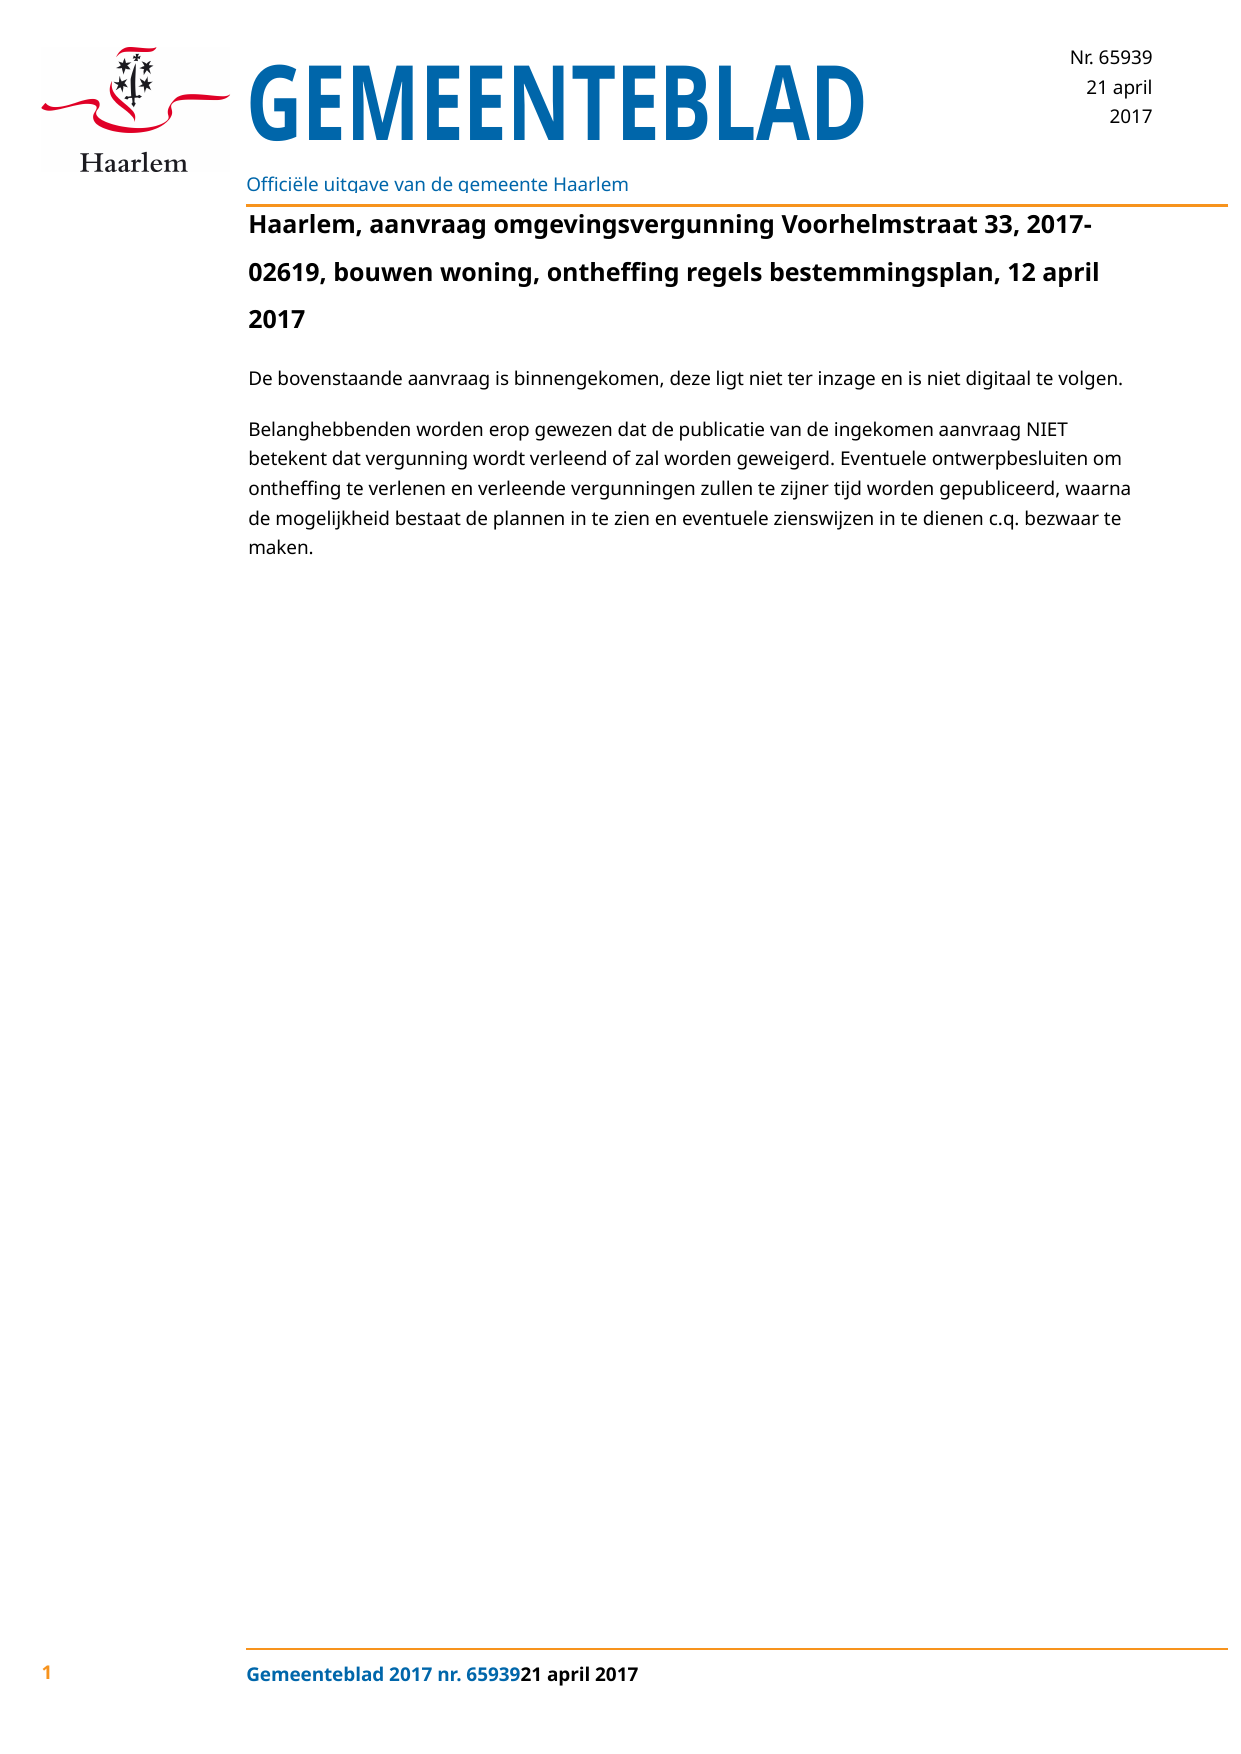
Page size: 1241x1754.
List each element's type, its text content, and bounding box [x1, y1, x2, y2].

text Belanghebbenden worden erop gewezen dat de publicatie van de ingekomen aanvraag NIET betekent dat vergunning wordt verleend of zal worden geweigerd. Eventuele ontwerpbesluiten om ontheffing te verlenen en verleende vergunningen zullen te zijner tijd worden gepubliceerd, waarna de mogelijkheid bestaat de plannen in te zien en eventuele zienswijzen in te dienen c.q. bezwaar te maken. [248, 416, 1152, 560]
text Haarlem, aanvraag omgevingsvergunning Voorhelmstraat 33, 2017-02619, bouwen woning, ontheffing regels bestemmingsplan, 12 april 2017 [248, 207, 1152, 336]
text De bovenstaande aanvraag is binnengekomen, deze ligt niet ter inzage en is niet digitaal te volgen. [248, 366, 1152, 391]
picture [41, 47, 231, 172]
